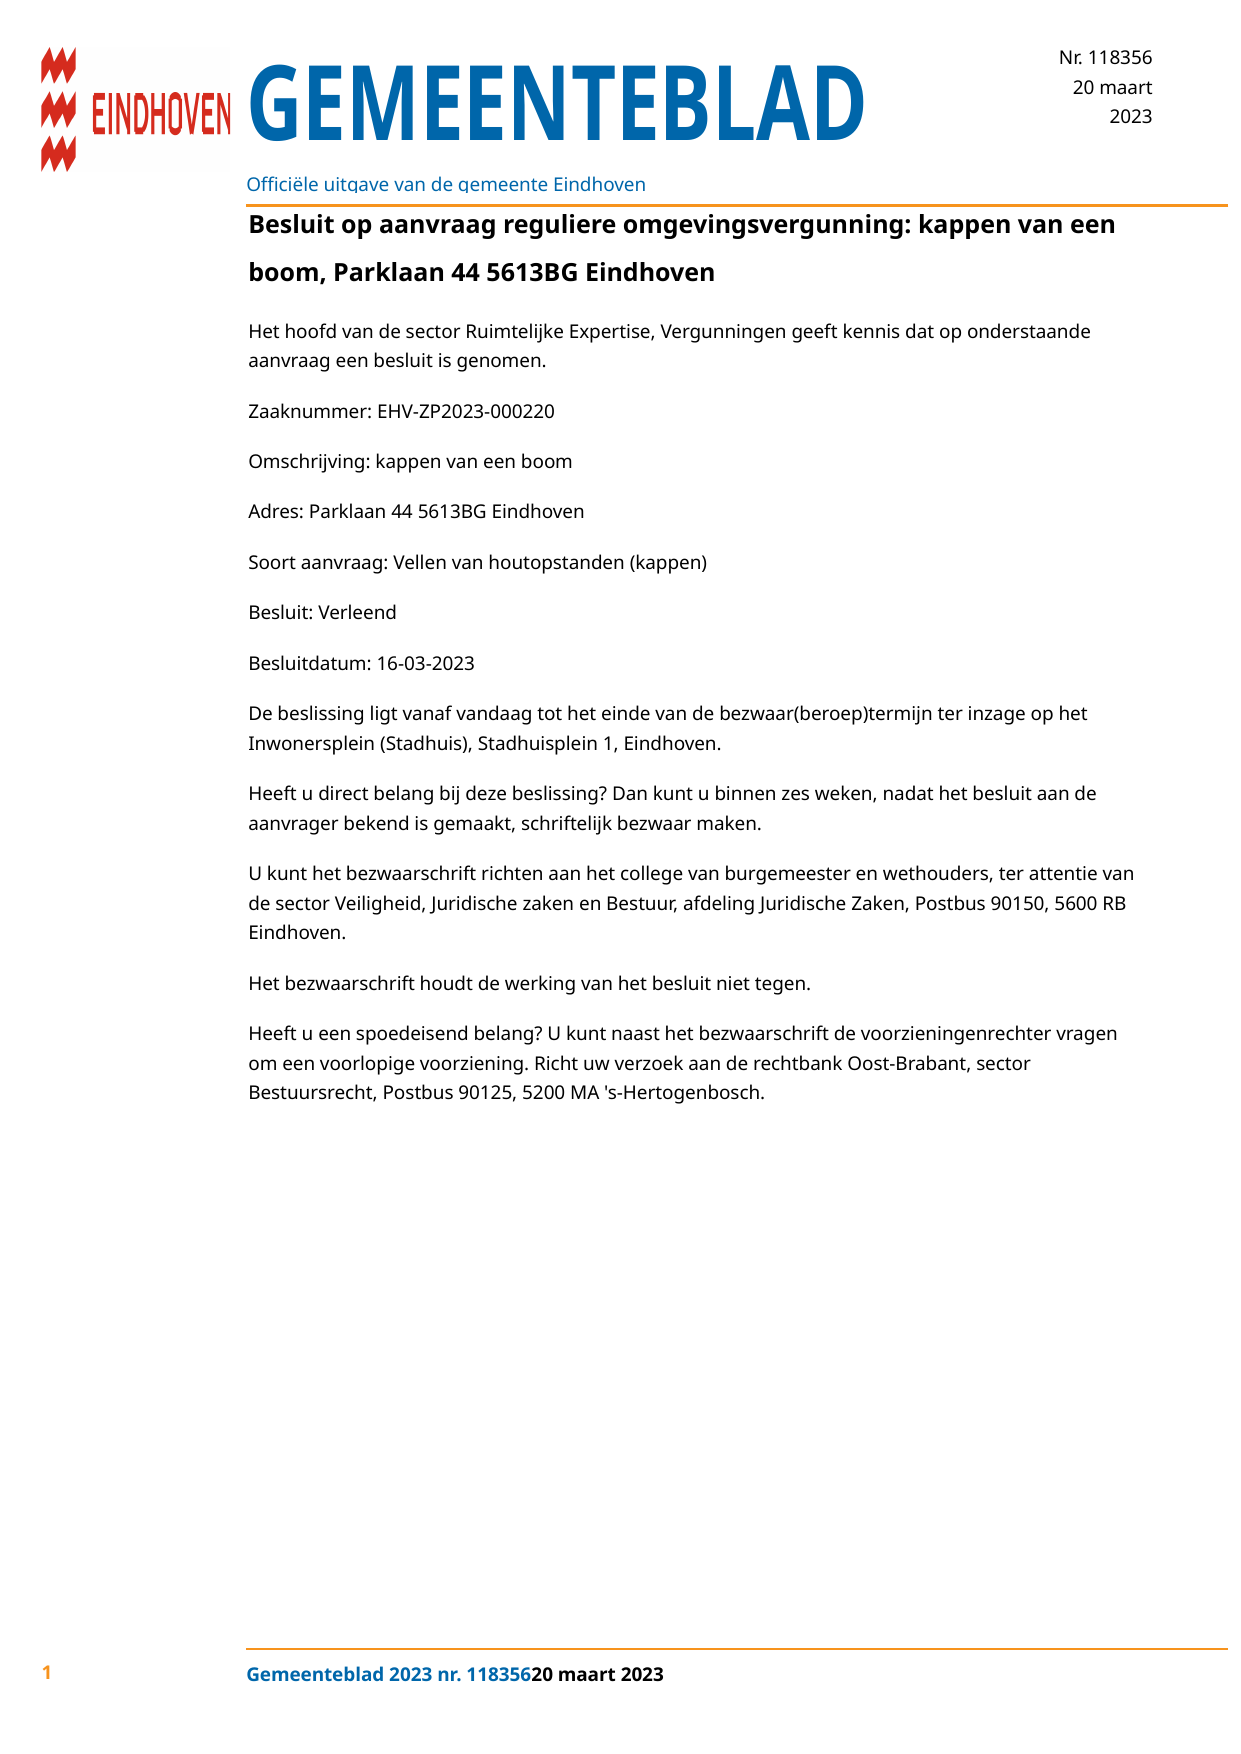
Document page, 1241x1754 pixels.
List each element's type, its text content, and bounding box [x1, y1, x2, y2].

text Het bezwaarschrift houdt de werking van het besluit niet tegen. [248, 970, 1152, 996]
text U kunt het bezwaarschrift richten aan het college van burgemeester en wethouders, ter attentie van de sector Veiligheid, Juridische zaken en Bestuur, afdeling Juridische Zaken, Postbus 90150, 5600 RB Eindhoven. [248, 860, 1152, 945]
text Besluitdatum: 16-03-2023 [248, 650, 1152, 676]
text Besluit: Verleend [248, 599, 1152, 625]
text De beslissing ligt vanaf vandaag tot het einde van de bezwaar(beroep)termijn ter inzage op het Inwonersplein (Stadhuis), Stadhuisplein 1, Eindhoven. [248, 700, 1152, 756]
text Omschrijving: kappen van een boom [248, 448, 1152, 474]
text Adres: Parklaan 44 5613BG Eindhoven [248, 499, 1152, 524]
text Heeft u een spoedeisend belang? U kunt naast het bezwaarschrift de voorzieningenrechter vragen om een voorlopige voorziening. Richt uw verzoek aan de rechtbank Oost-Brabant, sector Bestuursrecht, Postbus 90125, 5200 MA 's-Hertogenbosch. [248, 1020, 1152, 1105]
text Heeft u direct belang bij deze beslissing? Dan kunt u binnen zes weken, nadat het besluit aan de aanvrager bekend is gemaakt, schriftelijk bezwaar maken. [248, 780, 1152, 836]
text Besluit op aanvraag reguliere omgevingsvergunning: kappen van een boom, Parklaan 44 5613BG Eindhoven [248, 207, 1152, 288]
text Het hoofd van de sector Ruimtelijke Expertise, Vergunningen geeft kennis dat op onderstaande aanvraag een besluit is genomen. [248, 318, 1152, 373]
text Zaaknummer: EHV-ZP2023-000220 [248, 398, 1152, 424]
text Soort aanvraag: Vellen van houtopstanden (kappen) [248, 549, 1152, 575]
picture [41, 47, 231, 172]
